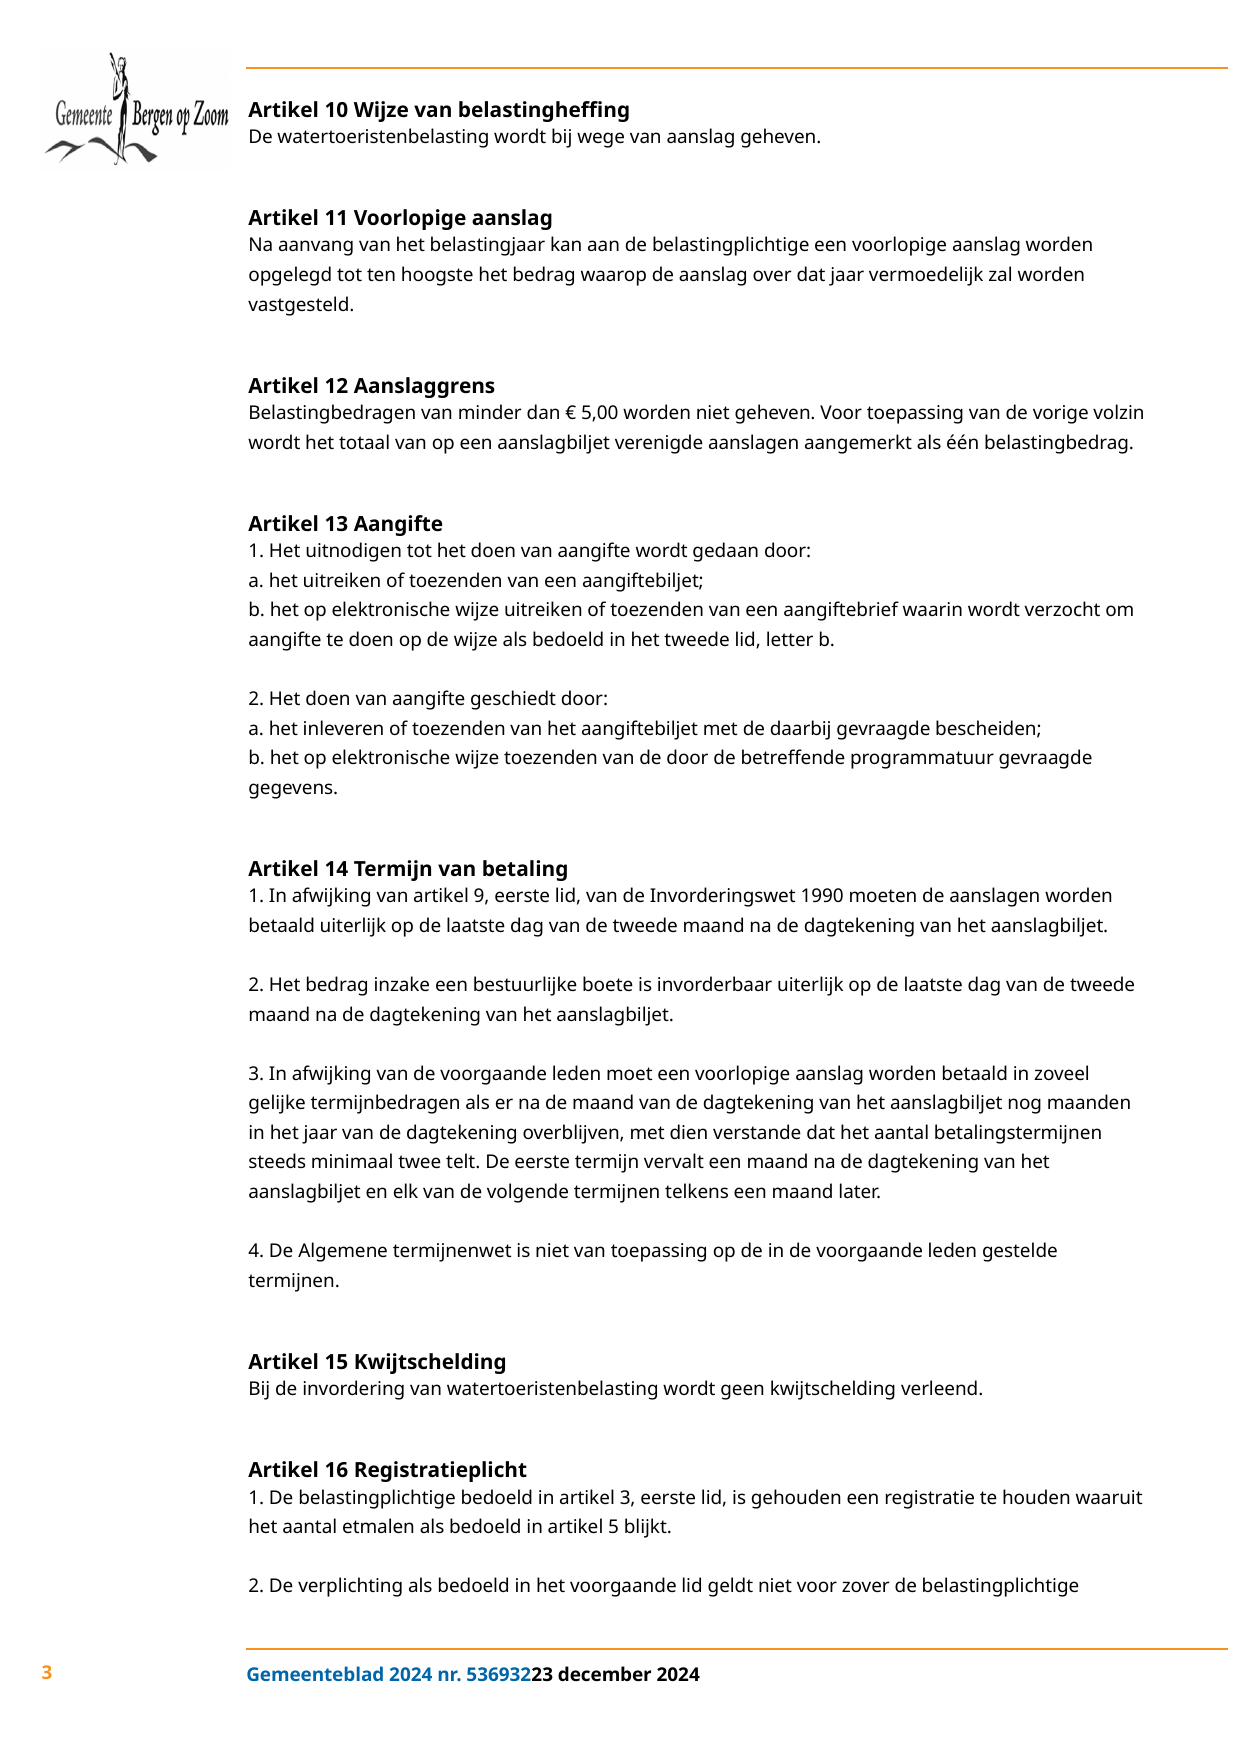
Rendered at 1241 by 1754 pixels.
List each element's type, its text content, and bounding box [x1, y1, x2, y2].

text 3. In afwijking van de voorgaande leden moet een voorlopige aanslag worden betaald in zoveel gelijke termijnbedragen als er na de maand van de dagtekening van het aanslagbiljet nog maanden in het jaar van de dagtekening overblijven, met dien verstande dat het aantal betalingstermijnen steeds minimaal twee telt. De eerste termijn vervalt een maand na de dagtekening van het aanslagbiljet en elk van de volgende termijnen telkens een maand later. [248, 1060, 1152, 1204]
text b. het op elektronische wijze uitreiken of toezenden van een aangiftebrief waarin wordt verzocht om aangifte te doen op de wijze als bedoeld in het tweede lid, letter b. [248, 596, 1152, 652]
picture [41, 47, 231, 172]
text Artikel 15 Kwijtschelding [248, 1347, 1152, 1375]
text Belastingbedragen van minder dan € 5,00 worden niet geheven. Voor toepassing van de vorige volzin wordt het totaal van op een aanslagbiljet verenigde aanslagen aangemerkt als één belastingbedrag. [248, 399, 1152, 454]
text 2. Het doen van aangifte geschiedt door: [248, 685, 1152, 711]
text a. het inleveren of toezenden van het aangiftebiljet met de daarbij gevraagde bescheiden; [248, 715, 1152, 741]
text 4. De Algemene termijnenwet is niet van toepassing op de in de voorgaande leden gestelde termijnen. [248, 1237, 1152, 1293]
text 2. De verplichting als bedoeld in het voorgaande lid geldt niet voor zover de belastingplichtige [248, 1573, 1152, 1598]
text b. het op elektronische wijze toezenden van de door de betreffende programmatuur gevraagde gegevens. [248, 744, 1152, 800]
text 2. Het bedrag inzake een bestuurlijke boete is invorderbaar uiterlijk op de laatste dag van de tweede maand na de dagtekening van het aanslagbiljet. [248, 971, 1152, 1026]
text Bij de invordering van watertoeristenbelasting wordt geen kwijtschelding verleend. [248, 1375, 1152, 1401]
text 1. De belastingplichtige bedoeld in artikel 3, eerste lid, is gehouden een registratie te houden waaruit het aantal etmalen als bedoeld in artikel 5 blijkt. [248, 1484, 1152, 1539]
text Artikel 11 Voorlopige aanslag [248, 203, 1152, 232]
text De watertoeristenbelasting wordt bij wege van aanslag geheven. [248, 123, 1152, 149]
text Artikel 12 Aanslaggrens [248, 371, 1152, 399]
text Artikel 10 Wijze van belastingheffing [248, 95, 1152, 123]
text Artikel 13 Aangifte [248, 509, 1152, 537]
text Na aanvang van het belastingjaar kan aan de belastingplichtige een voorlopige aanslag worden opgelegd tot ten hoogste het bedrag waarop de aanslag over dat jaar vermoedelijk zal worden vastgesteld. [248, 232, 1152, 317]
text 1. In afwijking van artikel 9, eerste lid, van de Invorderingswet 1990 moeten de aanslagen worden betaald uiterlijk op de laatste dag van de tweede maand na de dagtekening van het aanslagbiljet. [248, 882, 1152, 938]
text Artikel 16 Registratieplicht [248, 1455, 1152, 1484]
text a. het uitreiken of toezenden van een aangiftebiljet; [248, 567, 1152, 593]
text 1. Het uitnodigen tot het doen van aangifte wordt gedaan door: [248, 537, 1152, 563]
text Artikel 14 Termijn van betaling [248, 854, 1152, 882]
